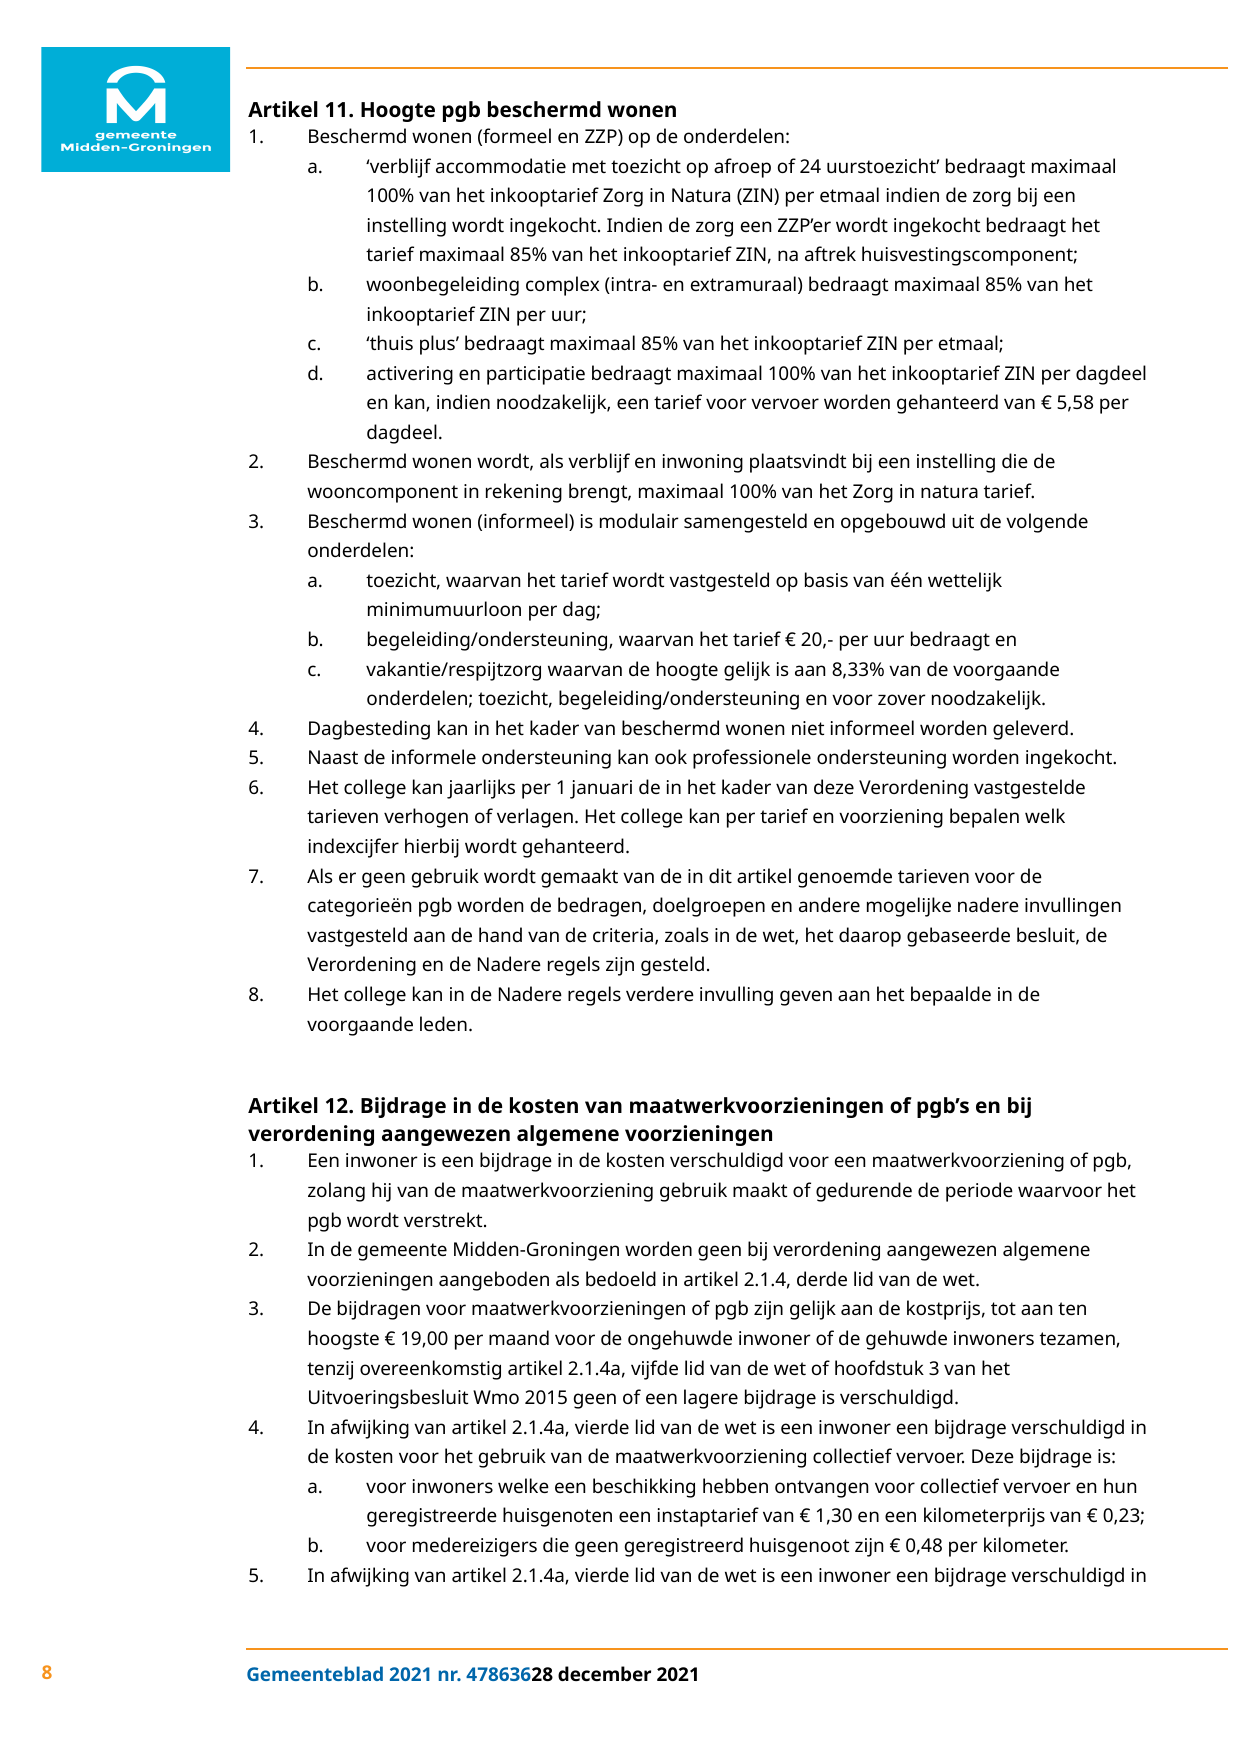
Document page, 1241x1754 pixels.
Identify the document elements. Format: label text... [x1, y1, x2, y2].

list In afwijking van artikel 2.1.4a, vierde lid van de wet is een inwoner een bijdrage verschuldigd in [248, 1562, 1152, 1587]
list activering en participatie bedraagt maximaal 100% van het inkooptarief ZIN per dagdeel en kan, indien noodzakelijk, een tarief voor vervoer worden gehanteerd van € 5,58 per dagdeel. [307, 360, 1152, 445]
list voor medereizigers die geen geregistreerd huisgenoot zijn € 0,48 per kilometer. [307, 1532, 1152, 1558]
list Beschermd wonen wordt, als verblijf en inwoning plaatsvindt bij een instelling die de wooncomponent in rekening brengt, maximaal 100% van het Zorg in natura tarief. [248, 449, 1152, 504]
list voor inwoners welke een beschikking hebben ontvangen voor collectief vervoer en hun geregistreerde huisgenoten een instaptarief van € 1,30 en een kilometerprijs van € 0,23; [307, 1473, 1152, 1528]
picture [108, 66, 164, 82]
list ‘verblijf accommodatie met toezicht op afroep of 24 uurstoezicht’ bedraagt maximaal 100% van het inkooptarief Zorg in Natura (ZIN) per etmaal indien de zorg bij een instelling wordt ingekocht. Indien de zorg een ZZP’er wordt ingekocht bedraagt het tarief maximaal 85% van het inkooptarief ZIN, na aftrek huisvestingscomponent; [307, 153, 1152, 267]
list Een inwoner is een bijdrage in de kosten verschuldigd voor een maatwerkvoorziening of pgb, zolang hij van de maatwerkvoorziening gebruik maakt of gedurende de periode waarvoor het pgb wordt verstrekt. [248, 1148, 1152, 1232]
list Dagbesteding kan in het kader van beschermd wonen niet informeel worden geleverd. [248, 715, 1152, 741]
list Het college kan jaarlijks per 1 januari de in het kader van deze Verordening vastgestelde tarieven verhogen of verlagen. Het college kan per tarief en voorziening bepalen welk indexcijfer hierbij wordt gehanteerd. [248, 774, 1152, 859]
list In afwijking van artikel 2.1.4a, vierde lid van de wet is een inwoner een bijdrage verschuldigd in de kosten voor het gebruik van de maatwerkvoorziening collectief vervoer. Deze bijdrage is: [248, 1414, 1152, 1469]
list vakantie/respijtzorg waarvan de hoogte gelijk is aan 8,33% van de voorgaande onderdelen; toezicht, begeleiding/ondersteuning en voor zover noodzakelijk. [307, 656, 1152, 711]
picture [107, 89, 165, 122]
text Artikel 12. Bijdrage in de kosten van maatwerkvoorzieningen of pgb’s en bij verordening aangewezen algemene voorzieningen [248, 1091, 1152, 1148]
list Als er geen gebruik wordt gemaakt van de in dit artikel genoemde tarieven voor de categorieën pgb worden de bedragen, doelgroepen en andere mogelijke nadere invullingen vastgesteld aan de hand van de criteria, zoals in de wet, het daarop gebaseerde besluit, de Verordening en de Nadere regels zijn gesteld. [248, 863, 1152, 977]
list toezicht, waarvan het tarief wordt vastgesteld op basis van één wettelijk minimumuurloon per dag; [307, 567, 1152, 622]
picture [184, 146, 190, 153]
list In de gemeente Midden-Groningen worden geen bij verordening aangewezen algemene voorzieningen aangeboden als bedoeld in artikel 2.1.4, derde lid van de wet. [248, 1236, 1152, 1292]
list begeleiding/ondersteuning, waarvan het tarief € 20,- per uur bedraagt en [307, 626, 1152, 652]
list Beschermd wonen (formeel en ZZP) op de onderdelen: [248, 123, 1152, 149]
list De bijdragen voor maatwerkvoorzieningen of pgb zijn gelijk aan de kostprijs, tot aan ten hoogste € 19,00 per maand voor de ongehuwde inwoner of de gehuwde inwoners tezamen, tenzij overeenkomstig artikel 2.1.4a, vijfde lid van de wet of hoofdstuk 3 van het Uitvoeringsbesluit Wmo 2015 geen of een lagere bijdrage is verschuldigd. [248, 1296, 1152, 1410]
list Naast de informele ondersteuning kan ook professionele ondersteuning worden ingekocht. [248, 744, 1152, 770]
list woonbegeleiding complex (intra- en extramuraal) bedraagt maximaal 85% van het inkooptarief ZIN per uur; [307, 271, 1152, 326]
list ‘thuis plus’ bedraagt maximaal 85% van het inkooptarief ZIN per etmaal; [307, 330, 1152, 356]
list Beschermd wonen (informeel) is modulair samengesteld en opgebouwd uit de volgende onderdelen: [248, 508, 1152, 563]
list Het college kan in de Nadere regels verdere invulling geven aan het bepaalde in de voorgaande leden. [248, 981, 1152, 1036]
text Artikel 11. Hoogte pgb beschermd wonen [248, 95, 1152, 123]
